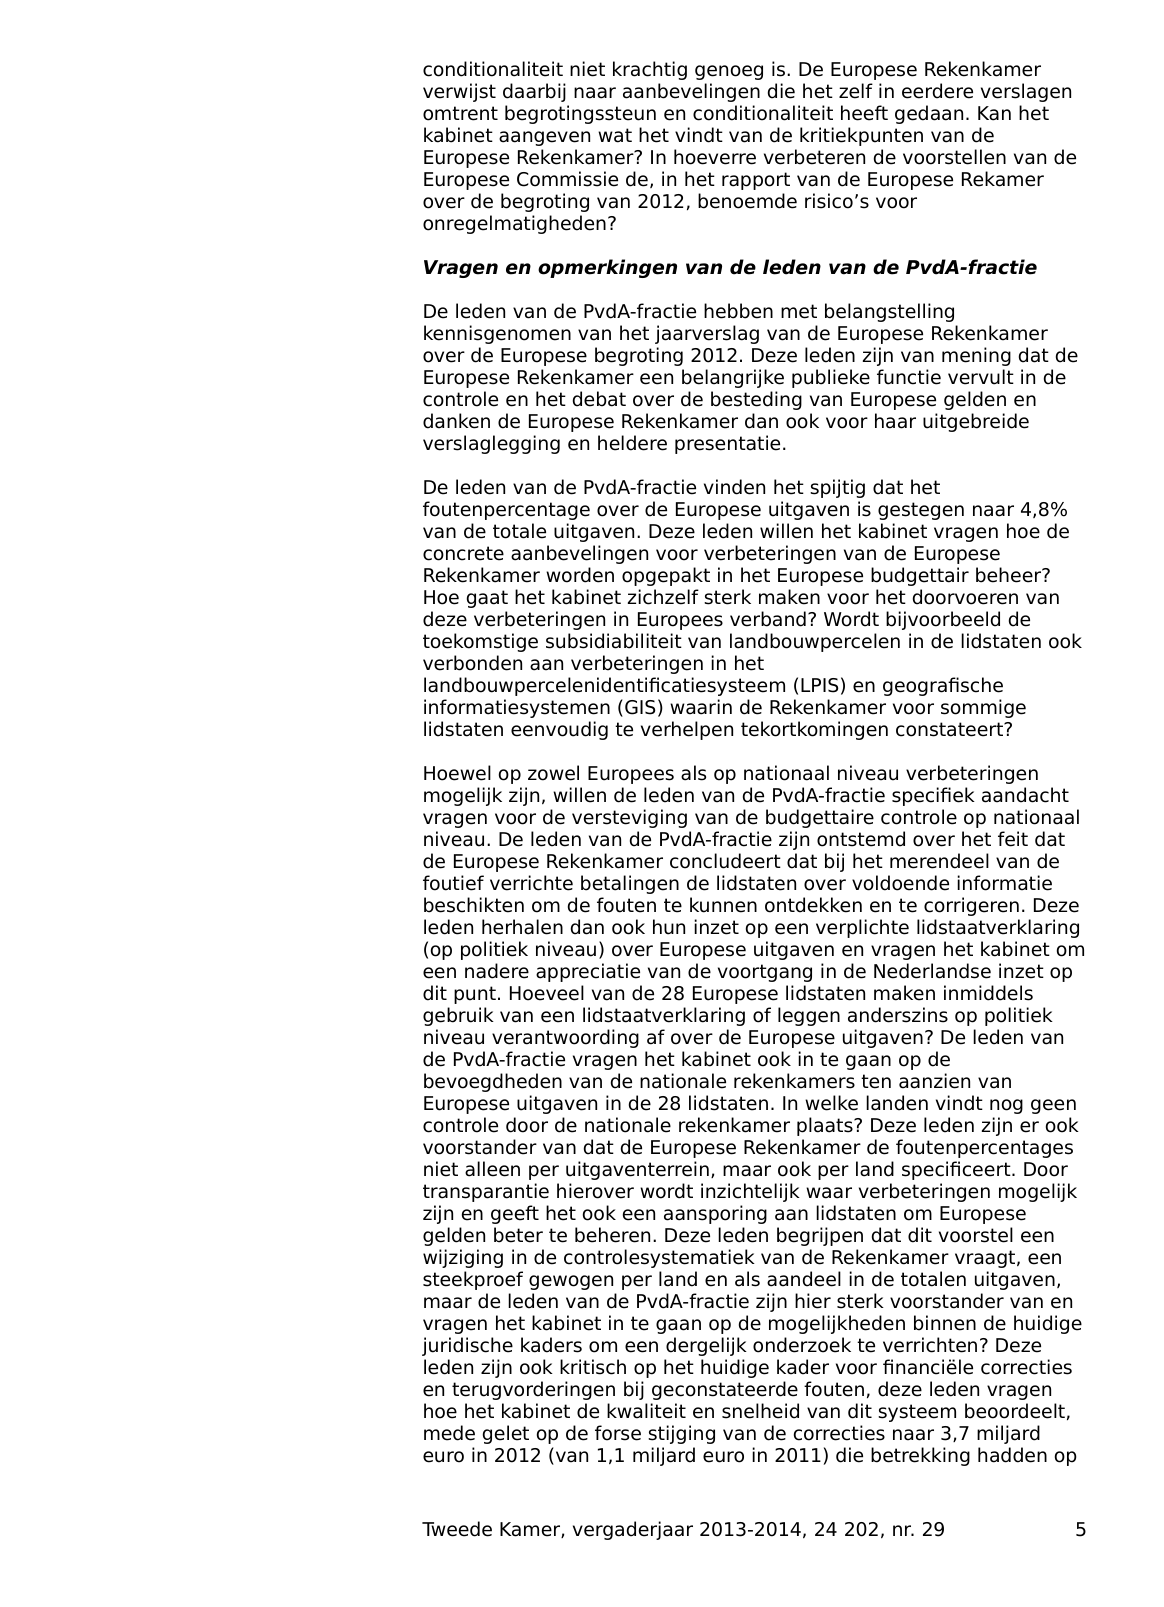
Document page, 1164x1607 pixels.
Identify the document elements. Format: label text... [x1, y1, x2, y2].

subtitle Vragen en opmerkingen van de leden van de PvdA-fractie [422, 257, 1087, 279]
text De leden van de PvdA-fractie hebben met belangstelling kennisgenomen van het jaarverslag van de Europese Rekenkamer over de Europese begroting 2012. Deze leden zijn van mening dat de Europese Rekenkamer een belangrijke publieke functie vervult in de controle en het debat over de besteding van Europese gelden en danken de Europese Rekenkamer dan ook voor haar uitgebreide verslaglegging en heldere presentatie. [422, 301, 1087, 455]
text De leden van de PvdA-fractie vinden het spijtig dat het foutenpercentage over de Europese uitgaven is gestegen naar 4,8% van de totale uitgaven. Deze leden willen het kabinet vragen hoe de concrete aanbevelingen voor verbeteringen van de Europese Rekenkamer worden opgepakt in het Europese budgettair beheer? Hoe gaat het kabinet zichzelf sterk maken voor het doorvoeren van deze verbeteringen in Europees verband? Wordt bijvoorbeeld de toekomstige subsidiabiliteit van landbouwpercelen in de lidstaten ook verbonden aan verbeteringen in het landbouwpercelenidentificatiesysteem (LPIS) en geografische informatiesystemen (GIS) waarin de Rekenkamer voor sommige lidstaten eenvoudig te verhelpen tekortkomingen constateert? [422, 477, 1087, 741]
text conditionaliteit niet krachtig genoeg is. De Europese Rekenkamer verwijst daarbij naar aanbevelingen die het zelf in eerdere verslagen omtrent begrotingssteun en conditionaliteit heeft gedaan. Kan het kabinet aangeven wat het vindt van de kritiekpunten van de Europese Rekenkamer? In hoeverre verbeteren de voorstellen van de Europese Commissie de, in het rapport van de Europese Rekamer over de begroting van 2012, benoemde risico’s voor onregelmatigheden? [422, 59, 1087, 235]
text Hoewel op zowel Europees als op nationaal niveau verbeteringen mogelijk zijn, willen de leden van de PvdA-fractie specifiek aandacht vragen voor de versteviging van de budgettaire controle op nationaal niveau. De leden van de PvdA-fractie zijn ontstemd over het feit dat de Europese Rekenkamer concludeert dat bij het merendeel van de foutief verrichte betalingen de lidstaten over voldoende informatie beschikten om de fouten te kunnen ontdekken en te corrigeren. Deze leden herhalen dan ook hun inzet op een verplichte lidstaatverklaring (op politiek niveau) over Europese uitgaven en vragen het kabinet om een nadere appreciatie van de voortgang in de Nederlandse inzet op dit punt. Hoeveel van de 28 Europese lidstaten maken inmiddels gebruik van een lidstaatverklaring of leggen anderszins op politiek niveau verantwoording af over de Europese uitgaven? De leden van de PvdA-fractie vragen het kabinet ook in te gaan op de bevoegdheden van de nationale rekenkamers ten aanzien van Europese uitgaven in de 28 lidstaten. In welke landen vindt nog geen controle door de nationale rekenkamer plaats? Deze leden zijn er ook voorstander van dat de Europese Rekenkamer de foutenpercentages niet alleen per uitgaventerrein, maar ook per land specificeert. Door transparantie hierover wordt inzichtelijk waar verbeteringen mogelijk zijn en geeft het ook een aansporing aan lidstaten om Europese gelden beter te beheren. Deze leden begrijpen dat dit voorstel een wijziging in de controlesystematiek van de Rekenkamer vraagt, een steekproef gewogen per land en als aandeel in de totalen uitgaven, maar de leden van de PvdA-fractie zijn hier sterk voorstander van en vragen het kabinet in te gaan op de mogelijkheden binnen de huidige juridische kaders om een dergelijk onderzoek te verrichten? Deze leden zijn ook kritisch op het huidige kader voor financiële correcties en terugvorderingen bij geconstateerde fouten, deze leden vragen hoe het kabinet de kwaliteit en snelheid van dit systeem beoordeelt, mede gelet op de forse stijging van de correcties naar 3,7 miljard euro in 2012 (van 1,1 miljard euro in 2011) die betrekking hadden op [422, 763, 1087, 1467]
